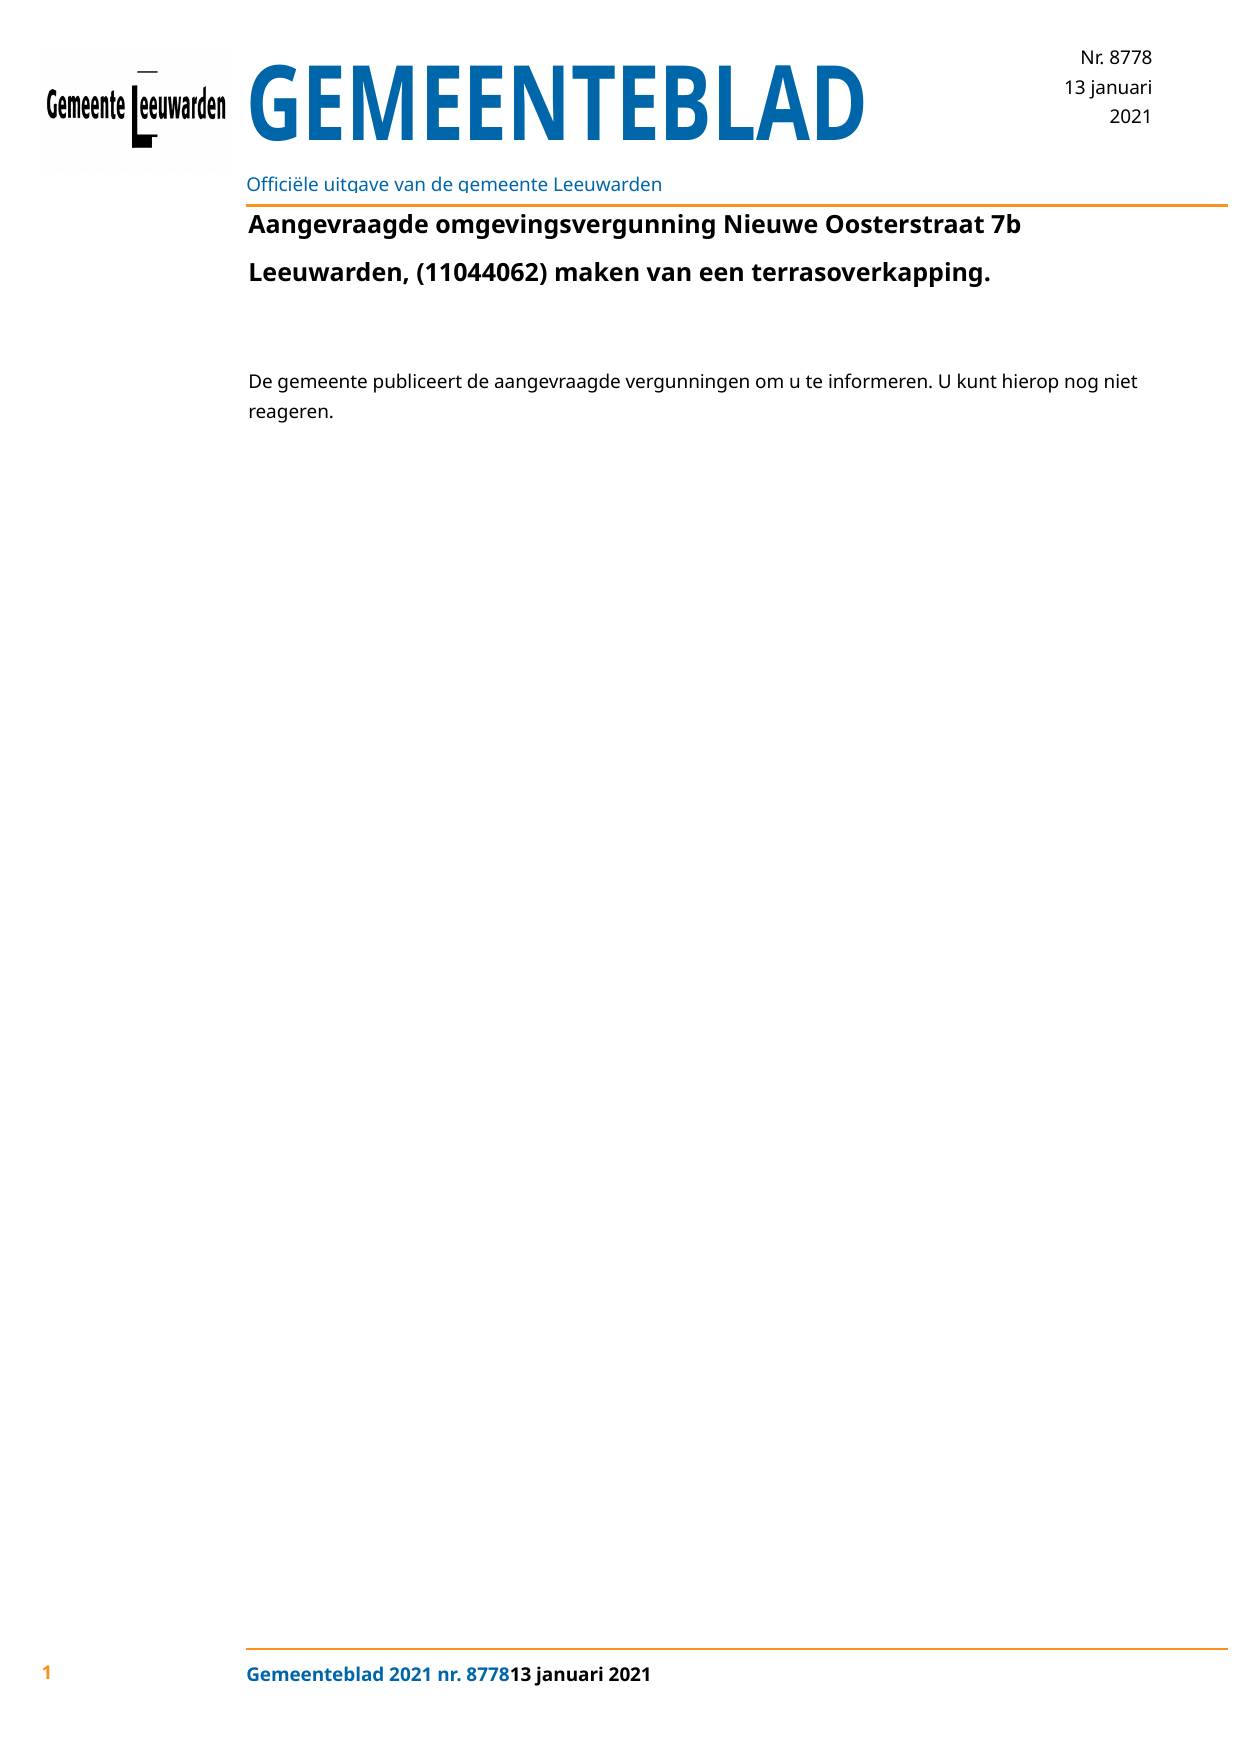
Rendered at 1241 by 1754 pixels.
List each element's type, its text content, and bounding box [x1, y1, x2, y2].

picture [41, 47, 231, 172]
text De gemeente publiceert de aangevraagde vergunningen om u te informeren. U kunt hierop nog niet reageren. [248, 368, 1152, 424]
text Aangevraagde omgevingsvergunning Nieuwe Oosterstraat 7b Leeuwarden, (11044062) maken van een terrasoverkapping. [248, 207, 1152, 288]
